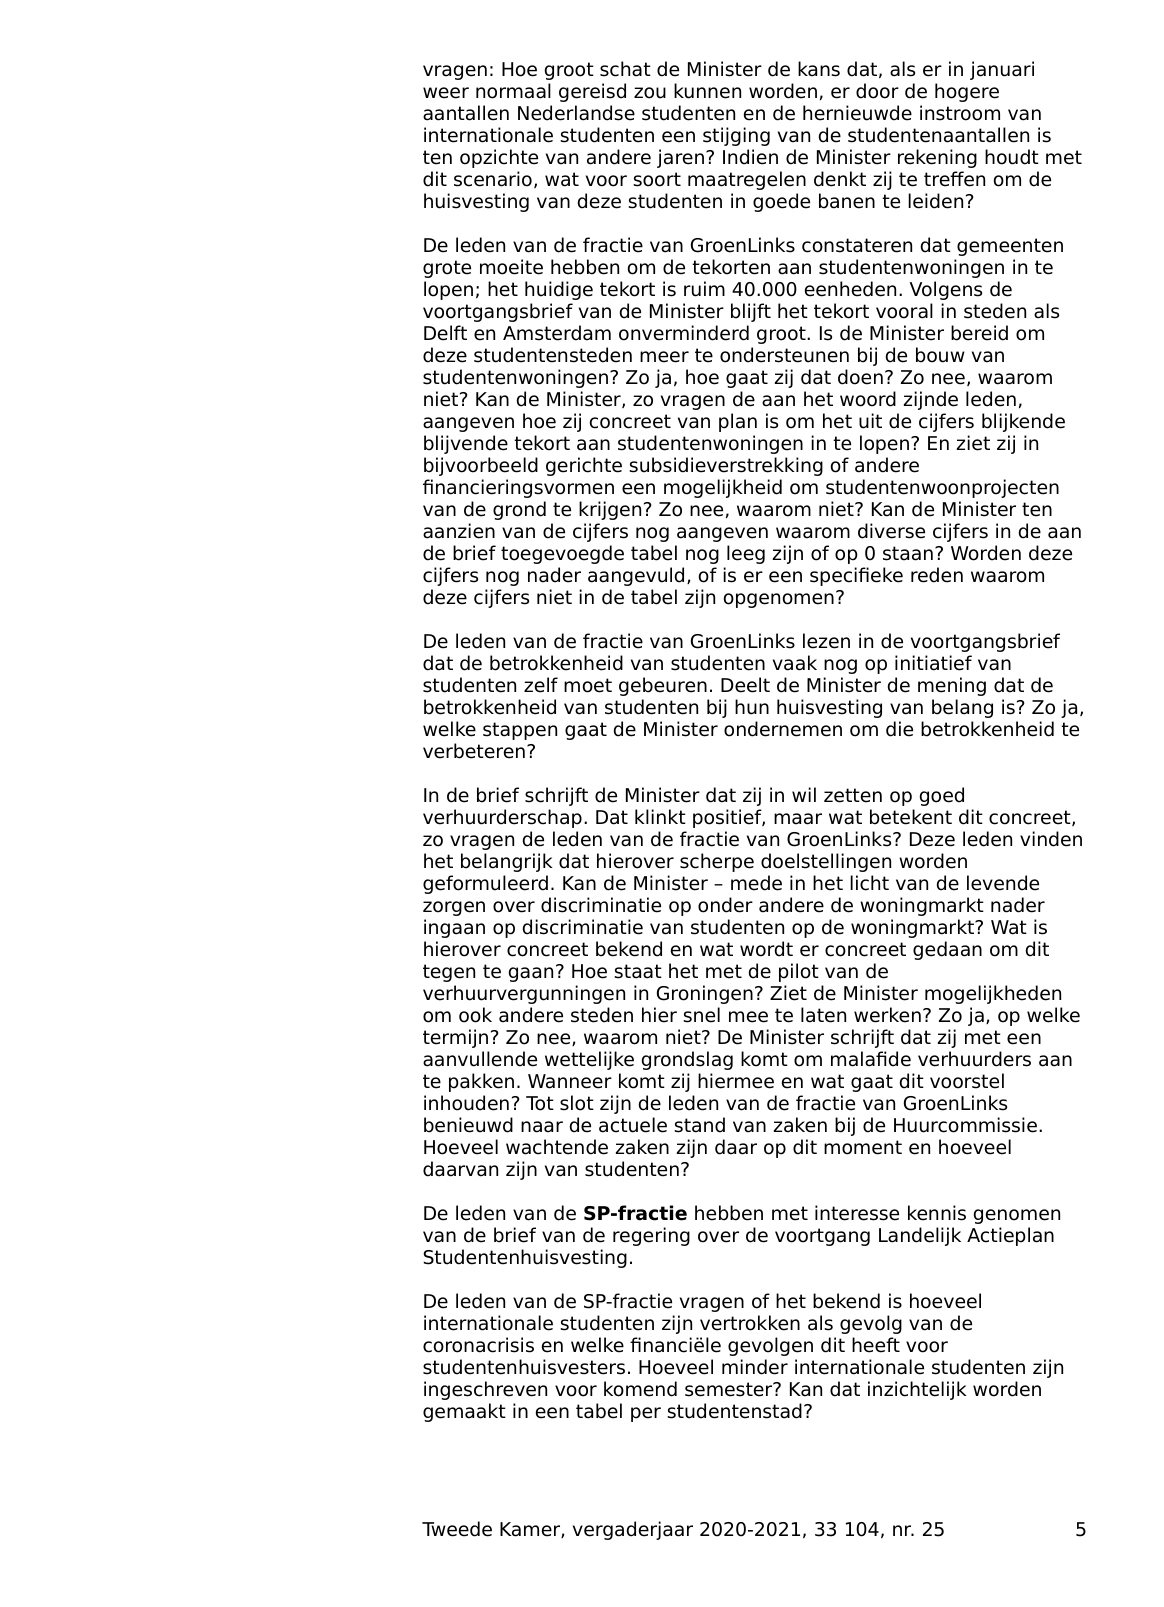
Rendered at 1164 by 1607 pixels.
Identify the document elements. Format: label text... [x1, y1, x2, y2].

text De leden van de SP-fractie vragen of het bekend is hoeveel internationale studenten zijn vertrokken als gevolg van de coronacrisis en welke financiële gevolgen dit heeft voor studentenhuisvesters. Hoeveel minder internationale studenten zijn ingeschreven voor komend semester? Kan dat inzichtelijk worden gemaakt in een tabel per studentenstad? [422, 1291, 1087, 1423]
text De leden van de SP-fractie hebben met interesse kennis genomen van de brief van de regering over de voortgang Landelijk Actieplan Studentenhuisvesting. [422, 1203, 1087, 1269]
text De leden van de fractie van GroenLinks lezen in de voortgangsbrief dat de betrokkenheid van studenten vaak nog op initiatief van studenten zelf moet gebeuren. Deelt de Minister de mening dat de betrokkenheid van studenten bij hun huisvesting van belang is? Zo ja, welke stappen gaat de Minister ondernemen om die betrokkenheid te verbeteren? [422, 631, 1087, 763]
text De leden van de fractie van GroenLinks constateren dat gemeenten grote moeite hebben om de tekorten aan studentenwoningen in te lopen; het huidige tekort is ruim 40.000 eenheden. Volgens de voortgangsbrief van de Minister blijft het tekort vooral in steden als Delft en Amsterdam onverminderd groot. Is de Minister bereid om deze studentensteden meer te ondersteunen bij de bouw van studentenwoningen? Zo ja, hoe gaat zij dat doen? Zo nee, waarom niet? Kan de Minister, zo vragen de aan het woord zijnde leden, aangeven hoe zij concreet van plan is om het uit de cijfers blijkende blijvende tekort aan studentenwoningen in te lopen? En ziet zij in bijvoorbeeld gerichte subsidieverstrekking of andere financieringsvormen een mogelijkheid om studentenwoonprojecten van de grond te krijgen? Zo nee, waarom niet? Kan de Minister ten aanzien van de cijfers nog aangeven waarom diverse cijfers in de aan de brief toegevoegde tabel nog leeg zijn of op 0 staan? Worden deze cijfers nog nader aangevuld, of is er een specifieke reden waarom deze cijfers niet in de tabel zijn opgenomen? [422, 235, 1087, 609]
text vragen: Hoe groot schat de Minister de kans dat, als er in januari weer normaal gereisd zou kunnen worden, er door de hogere aantallen Nederlandse studenten en de hernieuwde instroom van internationale studenten een stijging van de studentenaantallen is ten opzichte van andere jaren? Indien de Minister rekening houdt met dit scenario, wat voor soort maatregelen denkt zij te treffen om de huisvesting van deze studenten in goede banen te leiden? [422, 59, 1087, 213]
text In de brief schrijft de Minister dat zij in wil zetten op goed verhuurderschap. Dat klinkt positief, maar wat betekent dit concreet, zo vragen de leden van de fractie van GroenLinks? Deze leden vinden het belangrijk dat hierover scherpe doelstellingen worden geformuleerd. Kan de Minister – mede in het licht van de levende zorgen over discriminatie op onder andere de woningmarkt nader ingaan op discriminatie van studenten op de woningmarkt? Wat is hierover concreet bekend en wat wordt er concreet gedaan om dit tegen te gaan? Hoe staat het met de pilot van de verhuurvergunningen in Groningen? Ziet de Minister mogelijkheden om ook andere steden hier snel mee te laten werken? Zo ja, op welke termijn? Zo nee, waarom niet? De Minister schrijft dat zij met een aanvullende wettelijke grondslag komt om malafide verhuurders aan te pakken. Wanneer komt zij hiermee en wat gaat dit voorstel inhouden? Tot slot zijn de leden van de fractie van GroenLinks benieuwd naar de actuele stand van zaken bij de Huurcommissie. Hoeveel wachtende zaken zijn daar op dit moment en hoeveel daarvan zijn van studenten? [422, 785, 1087, 1181]
